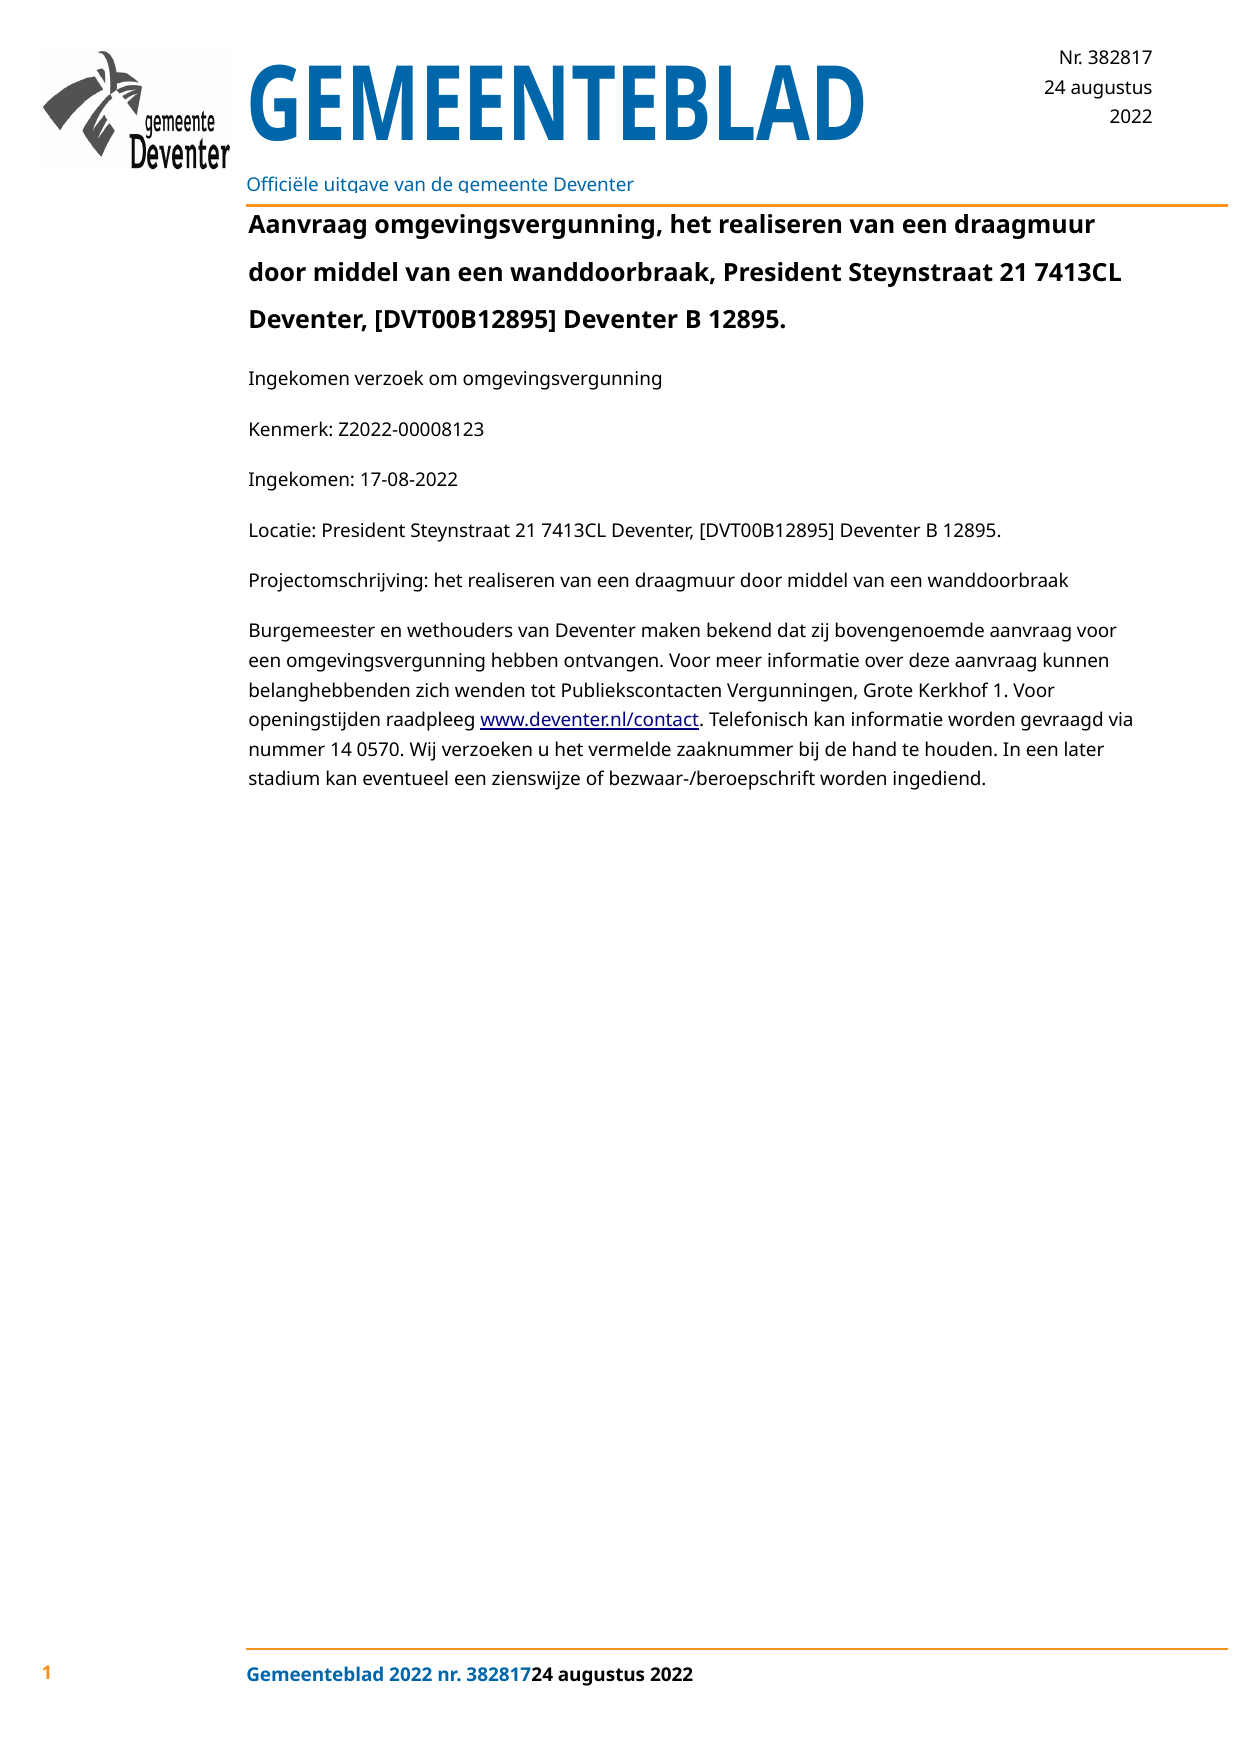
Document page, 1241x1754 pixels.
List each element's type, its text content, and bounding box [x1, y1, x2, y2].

text Ingekomen: 17-08-2022 [248, 466, 1152, 492]
text Projectomschrijving: het realiseren van een draagmuur door middel van een wanddoorbraak [248, 567, 1152, 593]
text Burgemeester en wethouders van Deventer maken bekend dat zij bovengenoemde aanvraag voor een omgevingsvergunning hebben ontvangen. Voor meer informatie over deze aanvraag kunnen belanghebbenden zich wenden tot Publiekscontacten Vergunningen, Grote Kerkhof 1. Voor openingstijden raadpleeg www.deventer.nl/contact. Telefonisch kan informatie worden gevraagd via nummer 14 0570. Wij verzoeken u het vermelde zaaknummer bij de hand te houden. In een later stadium kan eventueel een zienswijze of bezwaar-/beroepschrift worden ingediend. [248, 618, 1152, 791]
text Ingekomen verzoek om omgevingsvergunning [248, 366, 1152, 391]
text Kenmerk: Z2022-00008123 [248, 416, 1152, 442]
text Aanvraag omgevingsvergunning, het realiseren van een draagmuur door middel van een wanddoorbraak, President Steynstraat 21 7413CL Deventer, [DVT00B12895] Deventer B 12895. [248, 207, 1152, 336]
picture [41, 47, 231, 172]
text Locatie: President Steynstraat 21 7413CL Deventer, [DVT00B12895] Deventer B 12895. [248, 517, 1152, 542]
